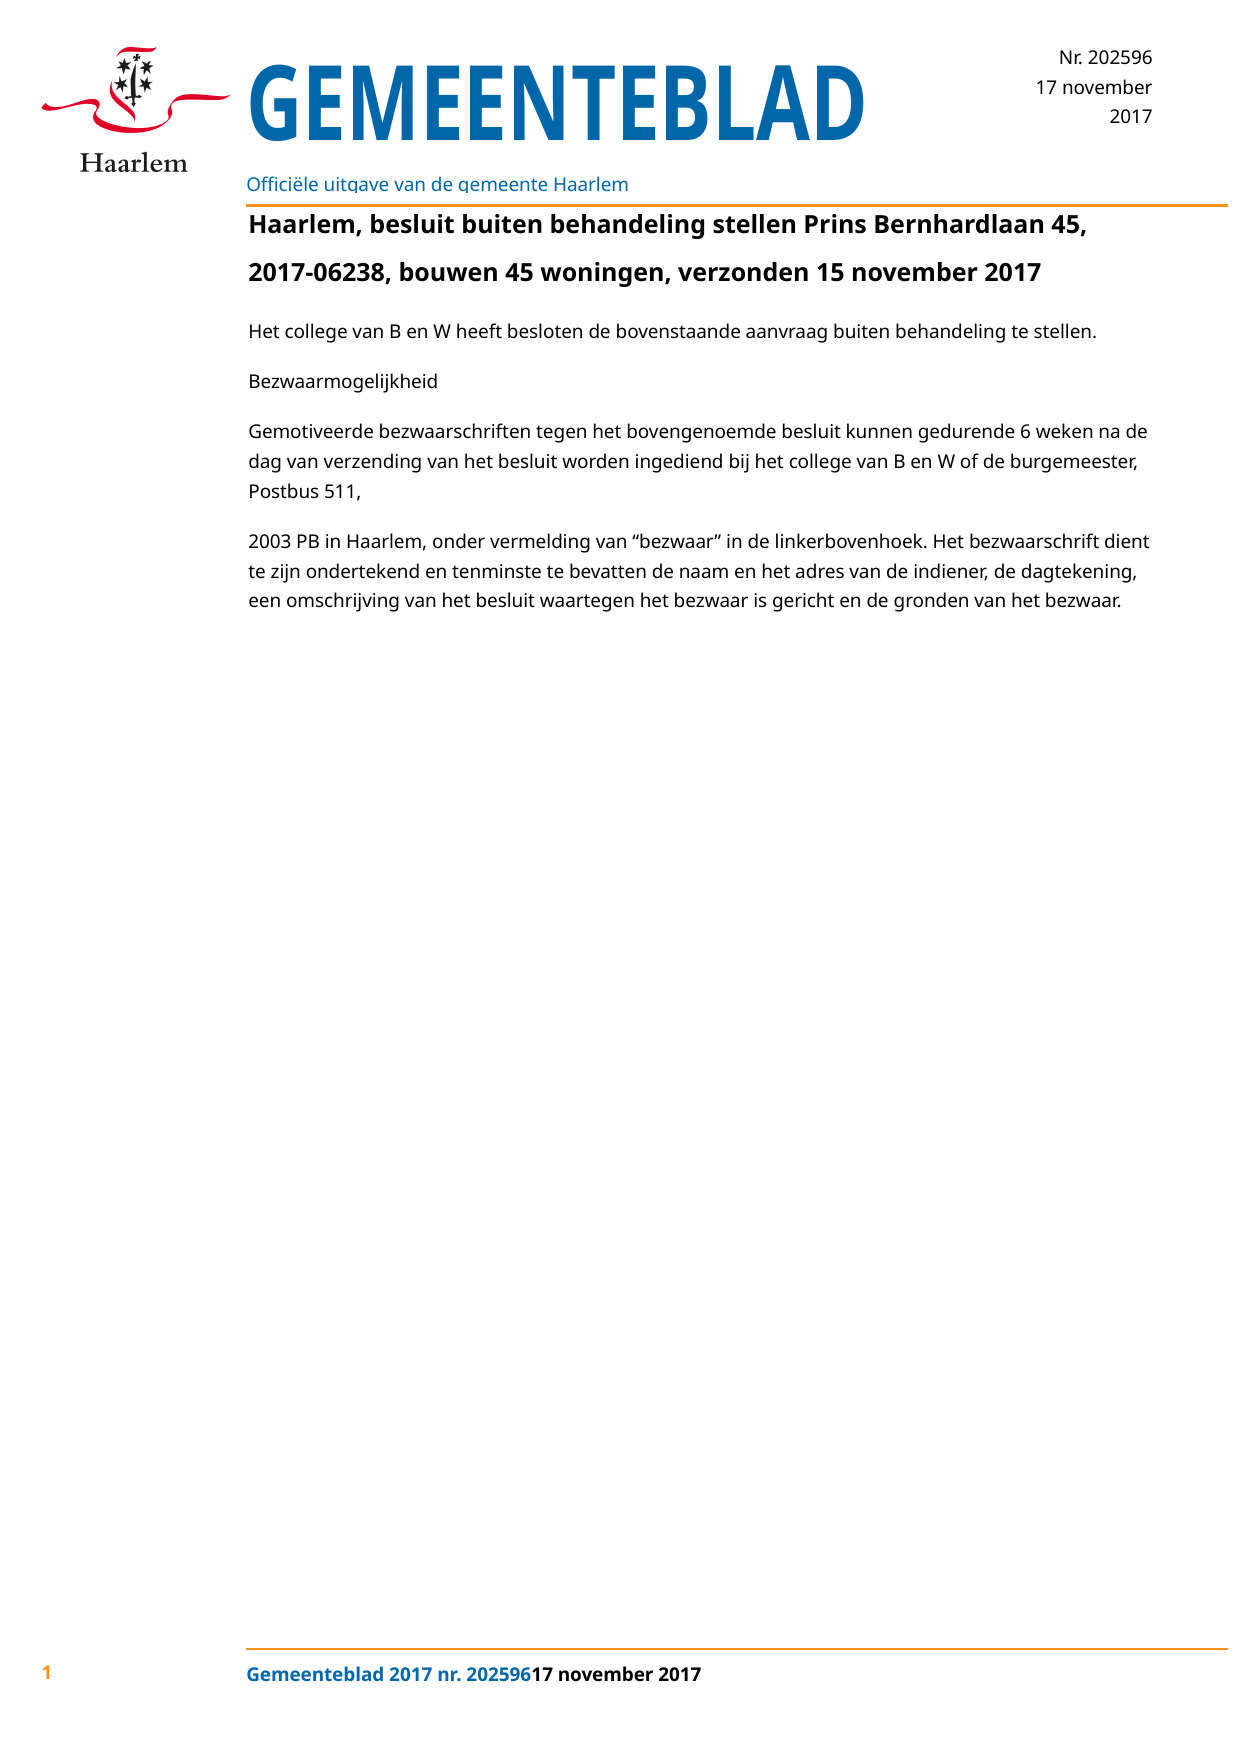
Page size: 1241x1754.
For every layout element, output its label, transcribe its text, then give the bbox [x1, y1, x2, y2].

text Gemotiveerde bezwaarschriften tegen het bovengenoemde besluit kunnen gedurende 6 weken na de dag van verzending van het besluit worden ingediend bij het college van B en W of de burgemeester, Postbus 511, [248, 419, 1152, 504]
text Het college van B en W heeft besloten de bovenstaande aanvraag buiten behandeling te stellen. [248, 318, 1152, 344]
text Haarlem, besluit buiten behandeling stellen Prins Bernhardlaan 45, 2017-06238, bouwen 45 woningen, verzonden 15 november 2017 [248, 207, 1152, 288]
text Bezwaarmogelijkheid [248, 368, 1152, 394]
text 2003 PB in Haarlem, onder vermelding van “bezwaar” in de linkerbovenhoek. Het bezwaarschrift dient te zijn ondertekend en tenminste te bevatten de naam en het adres van de indiener, de dagtekening, een omschrijving van het besluit waartegen het bezwaar is gericht en de gronden van het bezwaar. [248, 528, 1152, 613]
picture [41, 47, 231, 172]
